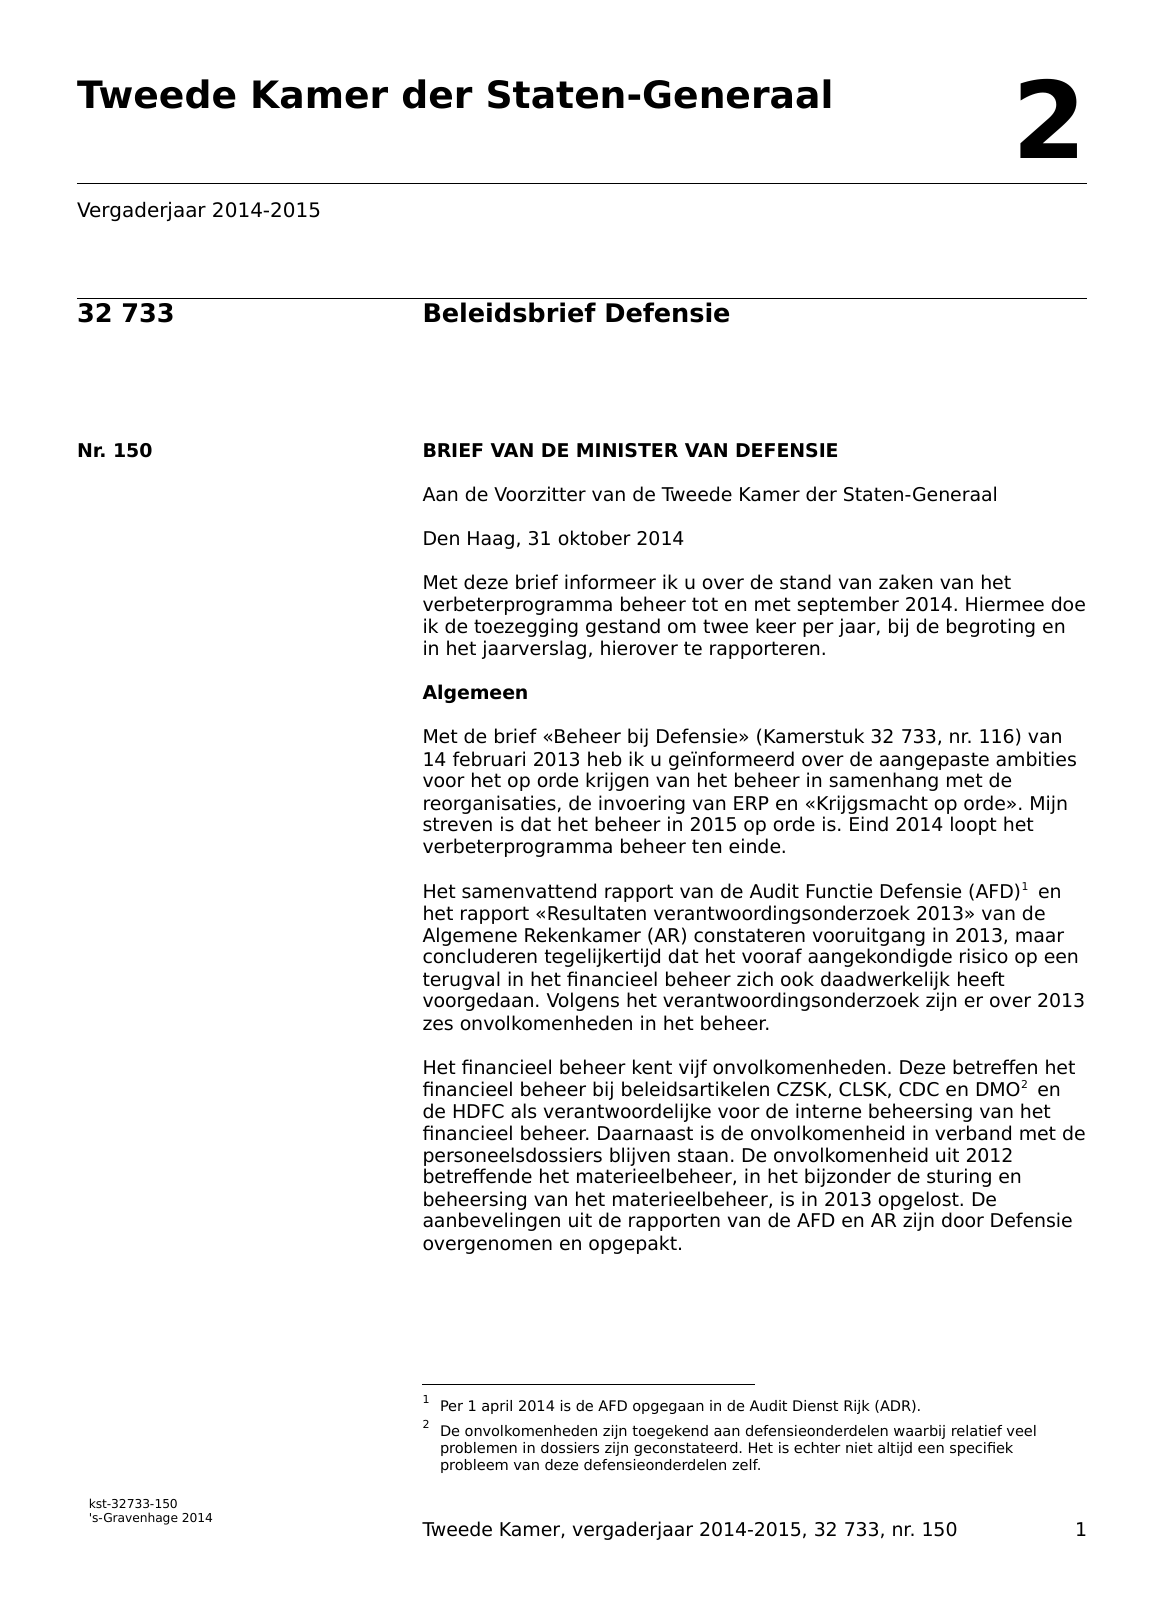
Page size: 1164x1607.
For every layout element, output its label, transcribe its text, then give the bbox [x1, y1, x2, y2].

subtitle 32 733 Beleidsbrief Defensie [77, 299, 1087, 329]
text Met deze brief informeer ik u over de stand van zaken van het verbeterprogramma beheer tot en met september 2014. Hiermee doe ik de toezegging gestand om twee keer per jaar, bij de begroting en in het jaarverslag, hierover te rapporteren. [422, 572, 1087, 660]
table_header 2 [886, 59, 1087, 183]
text Den Haag, 31 oktober 2014 [422, 528, 1087, 550]
text 's-Gravenhage 2014 [88, 1511, 323, 1525]
text Met de brief «Beheer bij Defensie» (Kamerstuk 32 733, nr. 116) van 14 februari 2013 heb ik u geïnformeerd over de aangepaste ambities voor het op orde krijgen van het beheer in samenhang met de reorganisaties, de invoering van ERP en «Krijgsmacht op orde». Mijn streven is dat het beheer in 2015 op orde is. Eind 2014 loopt het verbeterprogramma beheer ten einde. [422, 726, 1087, 858]
table_cell Vergaderjaar 2014-2015 [77, 184, 1087, 298]
subtitle Algemeen [422, 682, 1087, 704]
text Per 1 april 2014 is de AFD opgegaan in de Audit Dienst Rijk (ADR). [422, 1393, 1087, 1416]
text Het samenvattend rapport van de Audit Functie Defensie (AFD) en het rapport «Resultaten verantwoordingsonderzoek 2013» van de Algemene Rekenkamer (AR) constateren vooruitgang in 2013, maar concluderen tegelijkertijd dat het vooraf aangekondigde risico op een terugval in het financieel beheer zich ook daadwerkelijk heeft voorgedaan. Volgens het verantwoordingsonderzoek zijn er over 2013 zes onvolkomenheden in het beheer. [422, 881, 1087, 1034]
text Aan de Voorzitter van de Tweede Kamer der Staten-Generaal [422, 484, 1087, 506]
text De onvolkomenheden zijn toegekend aan defensieonderdelen waarbij relatief veel problemen in dossiers zijn geconstateerd. Het is echter niet altijd een specifiek probleem van deze defensieonderdelen zelf. [422, 1418, 1087, 1474]
text kst-32733-150 [88, 1497, 323, 1511]
table_header Tweede Kamer der Staten-Generaal [77, 59, 886, 183]
subtitle Nr. 150 BRIEF VAN DE MINISTER VAN DEFENSIE [77, 440, 1087, 462]
text Het financieel beheer kent vijf onvolkomenheden. Deze betreffen het financieel beheer bij beleidsartikelen CZSK, CLSK, CDC en DMO en de HDFC als verantwoordelijke voor de interne beheersing van het financieel beheer. Daarnaast is de onvolkomenheid in verband met de personeelsdossiers blijven staan. De onvolkomenheid uit 2012 betreffende het materieelbeheer, in het bijzonder de sturing en beheersing van het materieelbeheer, is in 2013 opgelost. De aanbevelingen uit de rapporten van de AFD en AR zijn door Defensie overgenomen en opgepakt. [422, 1057, 1087, 1254]
